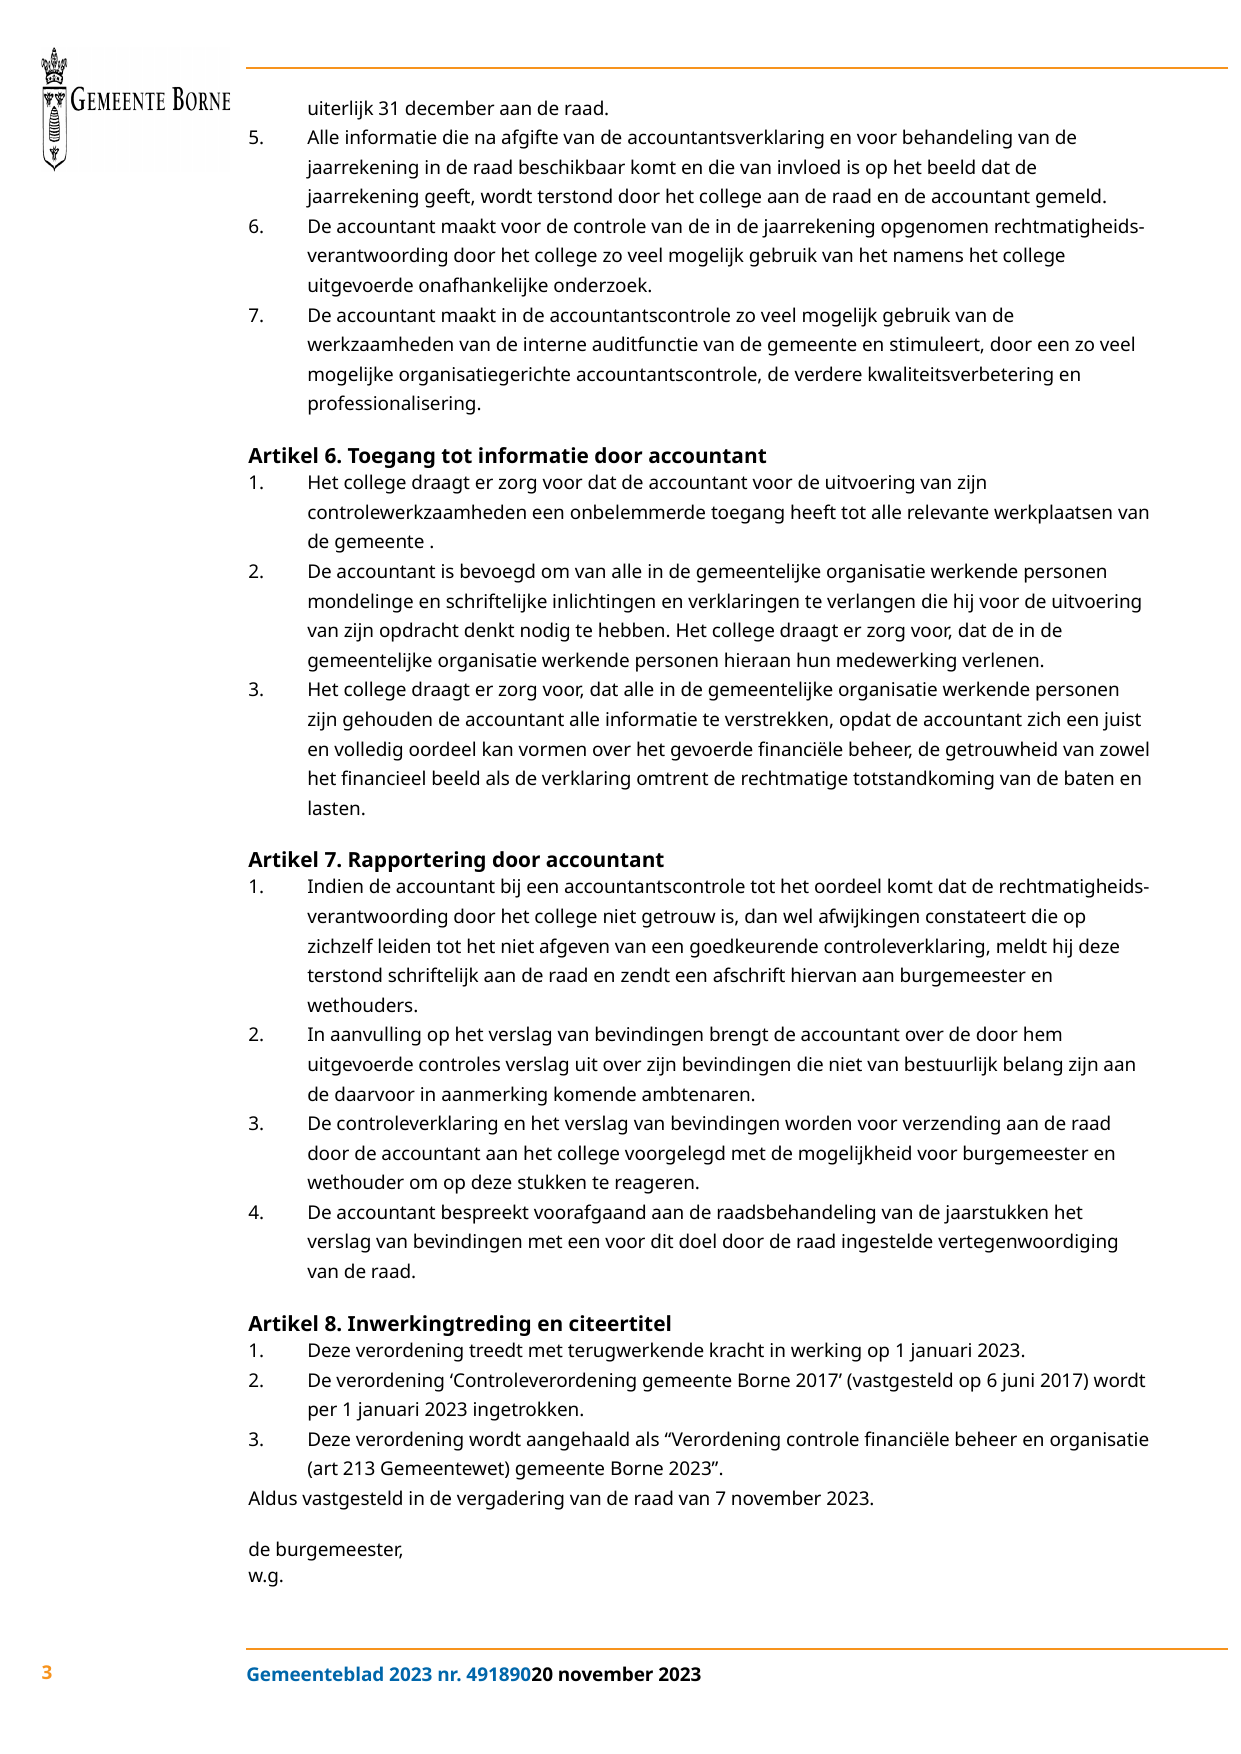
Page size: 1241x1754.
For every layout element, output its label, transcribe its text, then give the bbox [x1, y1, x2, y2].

list Deze verordening treedt met terugwerkende kracht in werking op 1 januari 2023. [248, 1337, 1152, 1363]
text Artikel 6. Toegang tot informatie door accountant [248, 441, 1152, 469]
list Het college draagt er zorg voor dat de accountant voor de uitvoering van zijn controlewerkzaamheden een onbelemmerde toegang heeft tot alle relevante werkplaatsen van de gemeente . [248, 469, 1152, 554]
list De controleverklaring en het verslag van bevindingen worden voor verzending aan de raad door de accountant aan het college voorgelegd met de mogelijkheid voor burgemeester en wethouder om op deze stukken te reageren. [248, 1110, 1152, 1195]
text de burgemeester, [248, 1537, 1152, 1562]
list Het college draagt er zorg voor, dat alle in de gemeentelijke organisatie werkende personen zijn gehouden de accountant alle informatie te verstrekken, opdat de accountant zich een juist en volledig oordeel kan vormen over het gevoerde financiële beheer, de getrouwheid van zowel het financieel beeld als de verklaring omtrent de rechtmatige totstandkoming van de baten en lasten. [248, 677, 1152, 821]
list De accountant maakt in de accountantscontrole zo veel mogelijk gebruik van de werkzaamheden van de interne auditfunctie van de gemeente en stimuleert, door een zo veel mogelijke organisatiegerichte accountantscontrole, de verdere kwaliteitsverbetering en professionalisering. [248, 302, 1152, 416]
list Alle informatie die na afgifte van de accountantsverklaring en voor behandeling van de jaarrekening in de raad beschikbaar komt en die van invloed is op het beeld dat de jaarrekening geeft, wordt terstond door het college aan de raad en de accountant gemeld. [248, 124, 1152, 209]
picture [41, 47, 231, 172]
list Deze verordening wordt aangehaald als “Verordening controle financiële beheer en organisatie (art 213 Gemeentewet) gemeente Borne 2023”. [248, 1426, 1152, 1481]
list uiterlijk 31 december aan de raad. [248, 95, 1152, 121]
list Indien de accountant bij een accountantscontrole tot het oordeel komt dat de rechtmatigheids-verantwoording door het college niet getrouw is, dan wel afwijkingen constateert die op zichzelf leiden tot het niet afgeven van een goedkeurende controleverklaring, meldt hij deze terstond schriftelijk aan de raad en zendt een afschrift hiervan aan burgemeester en wethouders. [248, 874, 1152, 1018]
list De verordening ‘Controleverordening gemeente Borne 2017’ (vastgesteld op 6 juni 2017) wordt per 1 januari 2023 ingetrokken. [248, 1367, 1152, 1422]
text Artikel 8. Inwerkingtreding en citeertitel [248, 1309, 1152, 1337]
text Artikel 7. Rapportering door accountant [248, 845, 1152, 874]
text w.g. [248, 1562, 1152, 1588]
list In aanvulling op het verslag van bevindingen brengt de accountant over de door hem uitgevoerde controles verslag uit over zijn bevindingen die niet van bestuurlijk belang zijn aan de daarvoor in aanmerking komende ambtenaren. [248, 1022, 1152, 1107]
list De accountant maakt voor de controle van de in de jaarrekening opgenomen rechtmatigheids-verantwoording door het college zo veel mogelijk gebruik van het namens het college uitgevoerde onafhankelijke onderzoek. [248, 213, 1152, 298]
list De accountant is bevoegd om van alle in de gemeentelijke organisatie werkende personen mondelinge en schriftelijke inlichtingen en verklaringen te verlangen die hij voor de uitvoering van zijn opdracht denkt nodig te hebben. Het college draagt er zorg voor, dat de in de gemeentelijke organisatie werkende personen hieraan hun medewerking verlenen. [248, 558, 1152, 673]
list De accountant bespreekt voorafgaand aan de raadsbehandeling van de jaarstukken het verslag van bevindingen met een voor dit doel door de raad ingestelde vertegenwoordiging van de raad. [248, 1199, 1152, 1284]
text Aldus vastgesteld in de vergadering van de raad van 7 november 2023. [248, 1485, 1152, 1511]
